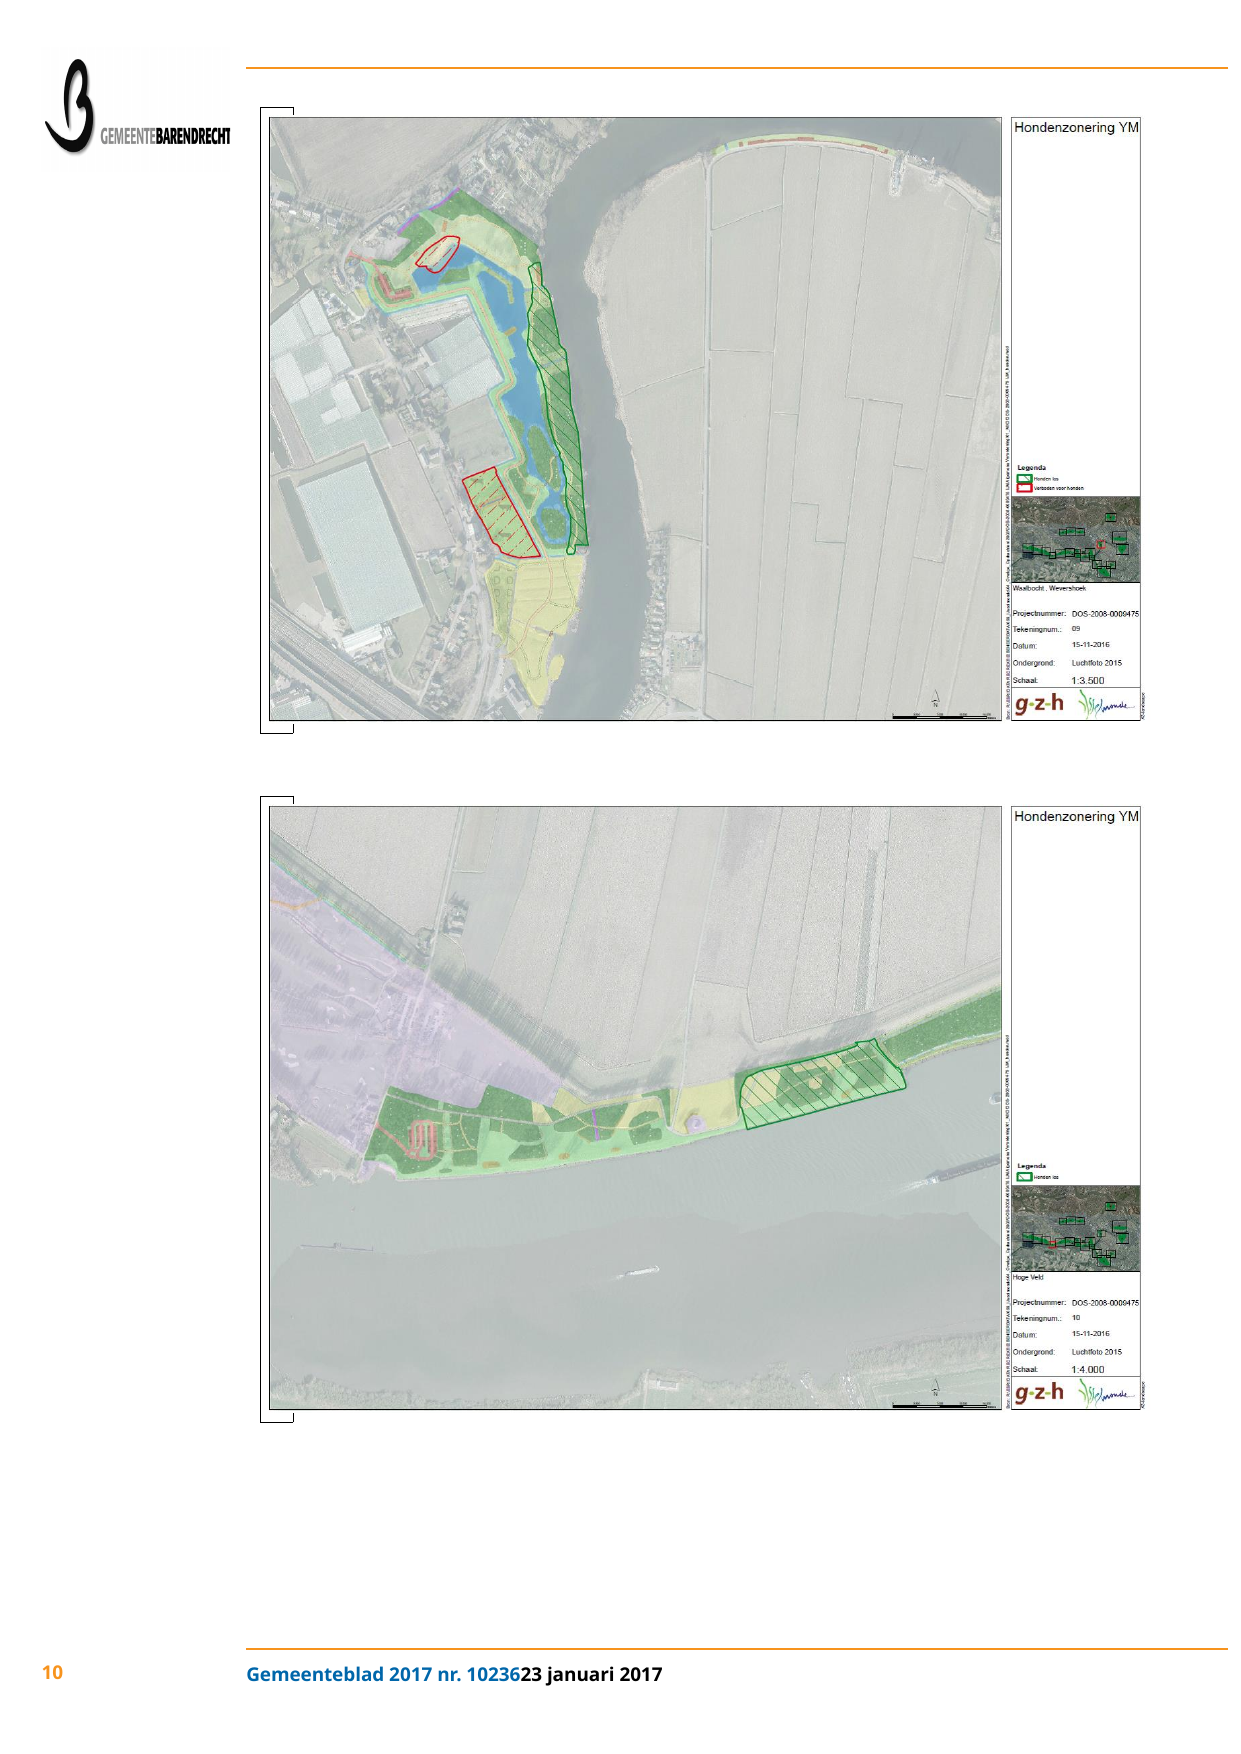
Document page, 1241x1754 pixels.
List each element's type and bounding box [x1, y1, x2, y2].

picture [41, 47, 231, 172]
picture [268, 804, 1155, 1413]
picture [268, 115, 1155, 724]
